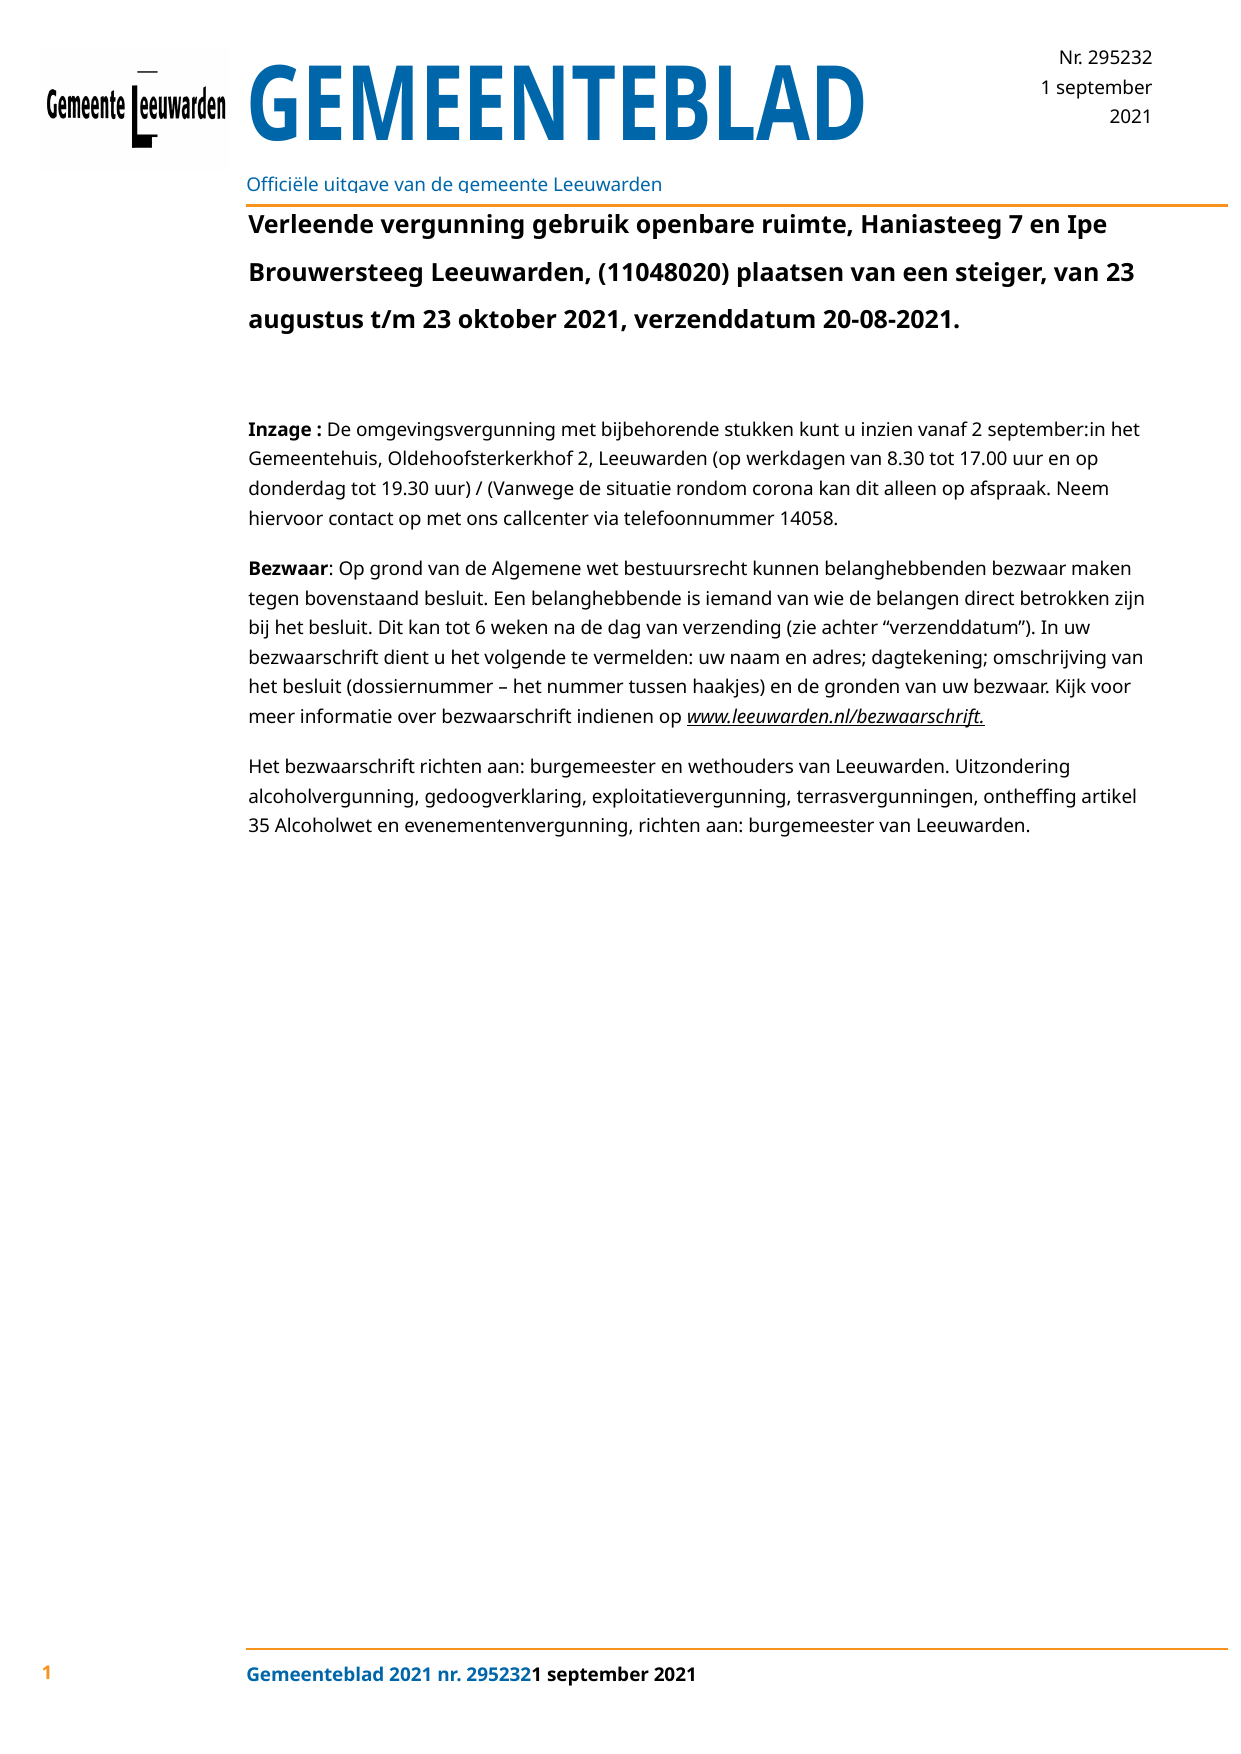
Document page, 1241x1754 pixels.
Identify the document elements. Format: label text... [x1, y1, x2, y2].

text Inzage : De omgevingsvergunning met bijbehorende stukken kunt u inzien vanaf 2 september:in het Gemeentehuis, Oldehoofsterkerkhof 2, Leeuwarden (op werkdagen van 8.30 tot 17.00 uur en op donderdag tot 19.30 uur) / (Vanwege de situatie rondom corona kan dit alleen op afspraak. Neem hiervoor contact op met ons callcenter via telefoonnummer 14058. [248, 416, 1152, 530]
picture [41, 47, 231, 172]
text Verleende vergunning gebruik openbare ruimte, Haniasteeg 7 en Ipe Brouwersteeg Leeuwarden, (11048020) plaatsen van een steiger, van 23 augustus t/m 23 oktober 2021, verzenddatum 20-08-2021. [248, 207, 1152, 336]
text Het bezwaarschrift richten aan: burgemeester en wethouders van Leeuwarden. Uitzondering alcoholvergunning, gedoogverklaring, exploitatievergunning, terrasvergunningen, ontheffing artikel 35 Alcoholwet en evenementenvergunning, richten aan: burgemeester van Leeuwarden. [248, 753, 1152, 838]
text Bezwaar: Op grond van de Algemene wet bestuursrecht kunnen belanghebbenden bezwaar maken tegen bovenstaand besluit. Een belanghebbende is iemand van wie de belangen direct betrokken zijn bij het besluit. Dit kan tot 6 weken na de dag van verzending (zie achter “verzenddatum”). In uw bezwaarschrift dient u het volgende te vermelden: uw naam en adres; dagtekening; omschrijving van het besluit (dossiernummer – het nummer tussen haakjes) en de gronden van uw bezwaar. Kijk voor meer informatie over bezwaarschrift indienen op www.leeuwarden.nl/bezwaarschrift. [248, 555, 1152, 729]
